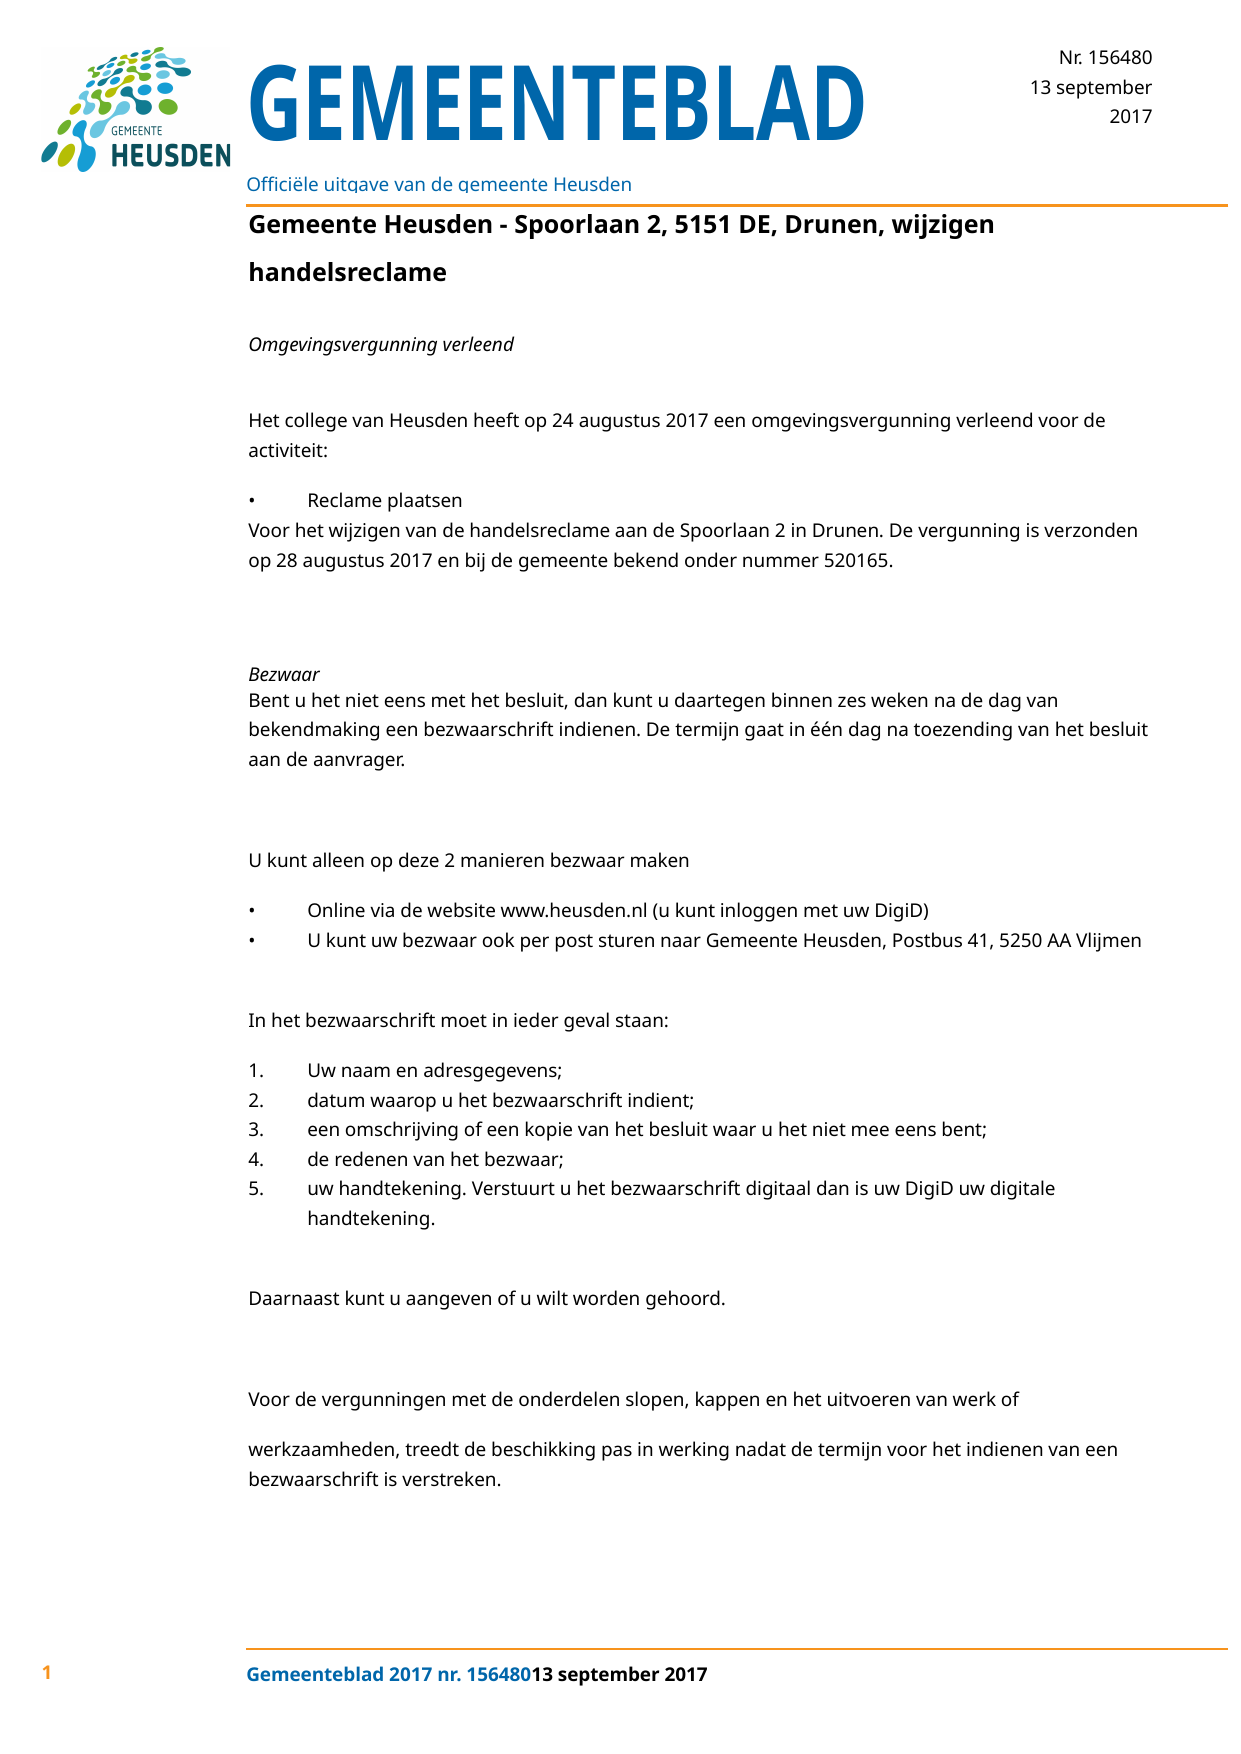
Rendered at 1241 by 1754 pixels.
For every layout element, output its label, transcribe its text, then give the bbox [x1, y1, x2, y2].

list datum waarop u het bezwaarschrift indient; [248, 1087, 1152, 1113]
list Uw naam en adresgegevens; [248, 1057, 1152, 1083]
text Daarnaast kunt u aangeven of u wilt worden gehoord. [248, 1285, 1152, 1311]
list uw handtekening. Verstuurt u het bezwaarschrift digitaal dan is uw DigiD uw digitale handtekening. [248, 1176, 1152, 1231]
text Bent u het niet eens met het besluit, dan kunt u daartegen binnen zes weken na de dag van bekendmaking een bezwaarschrift indienen. De termijn gaat in één dag na toezending van het besluit aan de aanvrager. [248, 687, 1152, 772]
list Online via de website www.heusden.nl (u kunt inloggen met uw DigiD) [248, 897, 1152, 923]
list de redenen van het bezwaar; [248, 1146, 1152, 1172]
list een omschrijving of een kopie van het besluit waar u het niet mee eens bent; [248, 1116, 1152, 1142]
picture [41, 47, 231, 172]
text Bezwaar [248, 661, 1152, 687]
text Omgevingsvergunning verleend [248, 331, 1152, 357]
text Het college van Heusden heeft op 24 augustus 2017 een omgevingsvergunning verleend voor de activiteit: [248, 408, 1152, 463]
text werkzaamheden, treedt de beschikking pas in werking nadat de termijn voor het indienen van een bezwaarschrift is verstreken. [248, 1436, 1152, 1492]
text In het bezwaarschrift moet in ieder geval staan: [248, 1007, 1152, 1033]
list Reclame plaatsen [248, 488, 1152, 513]
text U kunt alleen op deze 2 manieren bezwaar maken [248, 847, 1152, 873]
text Voor het wijzigen van de handelsreclame aan de Spoorlaan 2 in Drunen. De vergunning is verzonden op 28 augustus 2017 en bij de gemeente bekend onder nummer 520165. [248, 517, 1152, 572]
text Gemeente Heusden - Spoorlaan 2, 5151 DE, Drunen, wijzigen handelsreclame [248, 207, 1152, 288]
list U kunt uw bezwaar ook per post sturen naar Gemeente Heusden, Postbus 41, 5250 AA Vlijmen [248, 927, 1152, 953]
text Voor de vergunningen met de onderdelen slopen, kappen en het uitvoeren van werk of [248, 1386, 1152, 1412]
